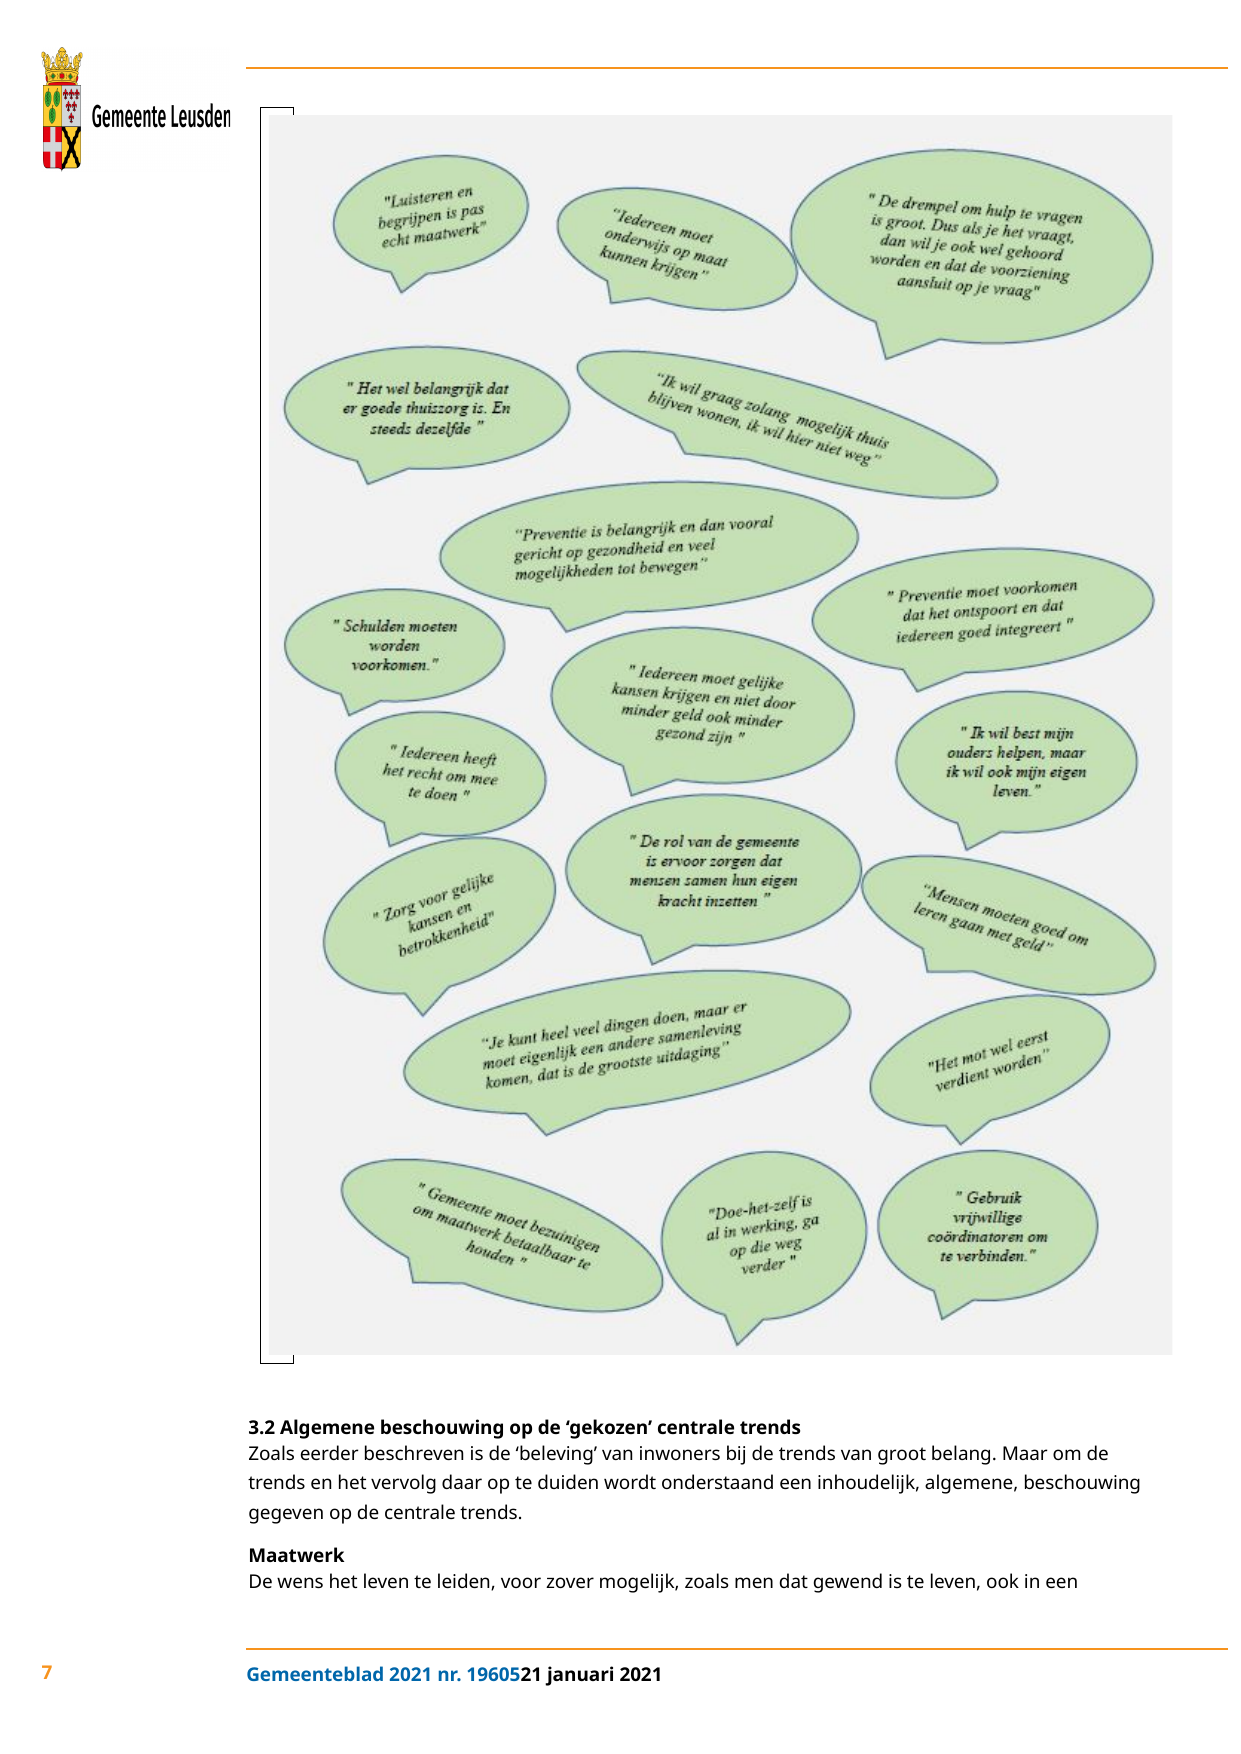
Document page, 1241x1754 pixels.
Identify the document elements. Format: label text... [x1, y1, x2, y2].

text Zoals eerder beschreven is de ‘beleving’ van inwoners bij de trends van groot belang. Maar om de trends en het vervolg daar op te duiden wordt onderstaand een inhoudelijk, algemene, beschouwing gegeven op de centrale trends. [248, 1440, 1152, 1525]
text 3.2 Algemene beschouwing op de ‘gekozen’ centrale trends [248, 1414, 1152, 1440]
text De wens het leven te leiden, voor zover mogelijk, zoals men dat gewend is te leven, ook in een [248, 1568, 1152, 1594]
text Maatwerk [248, 1542, 1152, 1568]
picture [268, 115, 1173, 1355]
picture [41, 47, 231, 172]
